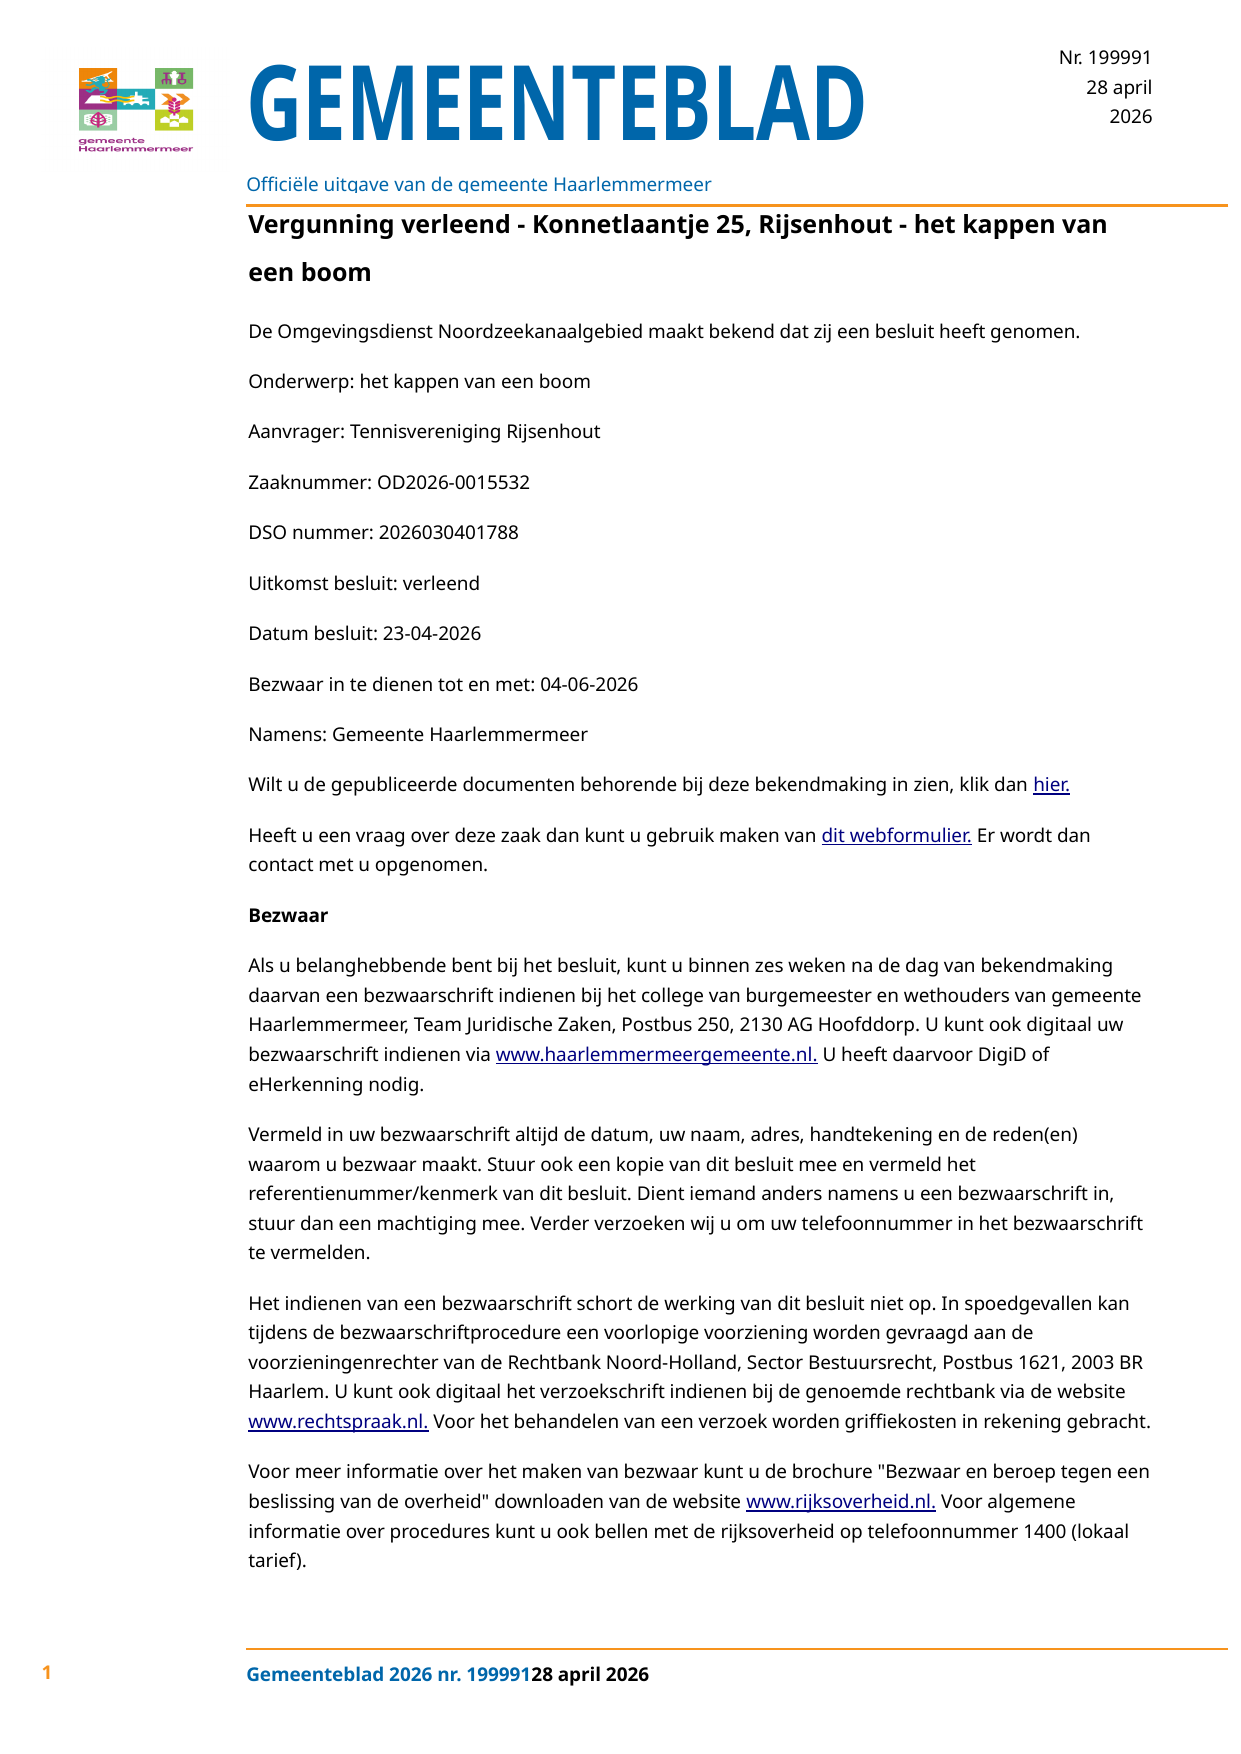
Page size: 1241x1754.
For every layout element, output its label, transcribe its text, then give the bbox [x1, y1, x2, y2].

picture [41, 47, 231, 172]
text Het indienen van een bezwaarschrift schort de werking van dit besluit niet op. In spoedgevallen kan tijdens de bezwaarschriftprocedure een voorlopige voorziening worden gevraagd aan de voorzieningenrechter van de Rechtbank Noord-Holland, Sector Bestuursrecht, Postbus 1621, 2003 BR Haarlem. U kunt ook digitaal het verzoekschrift indienen bij de genoemde rechtbank via de website www.rechtspraak.nl. Voor het behandelen van een verzoek worden griffiekosten in rekening gebracht. [248, 1290, 1152, 1434]
text Zaaknummer: OD2026-0015532 [248, 469, 1152, 495]
text De Omgevingsdienst Noordzeekanaalgebied maakt bekend dat zij een besluit heeft genomen. [248, 318, 1152, 344]
text Heeft u een vraag over deze zaak dan kunt u gebruik maken van dit webformulier. Er wordt dan contact met u opgenomen. [248, 822, 1152, 877]
text Voor meer informatie over het maken van bezwaar kunt u de brochure "Bezwaar en beroep tegen een beslissing van de overheid" downloaden van de website www.rijksoverheid.nl. Voor algemene informatie over procedures kunt u ook bellen met de rijksoverheid op telefoonnummer 1400 (lokaal tarief). [248, 1459, 1152, 1573]
text Aanvrager: Tennisvereniging Rijsenhout [248, 419, 1152, 444]
text Datum besluit: 23-04-2026 [248, 620, 1152, 646]
text Namens: Gemeente Haarlemmermeer [248, 721, 1152, 747]
text Wilt u de gepubliceerde documenten behorende bij deze bekendmaking in zien, klik dan hier. [248, 772, 1152, 797]
text Als u belanghebbende bent bij het besluit, kunt u binnen zes weken na de dag van bekendmaking daarvan een bezwaarschrift indienen bij het college van burgemeester en wethouders van gemeente Haarlemmermeer, Team Juridische Zaken, Postbus 250, 2130 AG Hoofddorp. U kunt ook digitaal uw bezwaarschrift indienen via www.haarlemmermeergemeente.nl. U heeft daarvoor DigiD of eHerkenning nodig. [248, 952, 1152, 1097]
text Vermeld in uw bezwaarschrift altijd de datum, uw naam, adres, handtekening en de reden(en) waarom u bezwaar maakt. Stuur ook een kopie van dit besluit mee en vermeld het referentienummer/kenmerk van dit besluit. Dient iemand anders namens u een bezwaarschrift in, stuur dan een machtiging mee. Verder verzoeken wij u om uw telefoonnummer in het bezwaarschrift te vermelden. [248, 1121, 1152, 1265]
text Uitkomst besluit: verleend [248, 570, 1152, 596]
text Onderwerp: het kappen van een boom [248, 368, 1152, 394]
text Bezwaar in te dienen tot en met: 04-06-2026 [248, 671, 1152, 697]
text Vergunning verleend - Konnetlaantje 25, Rijsenhout - het kappen van een boom [248, 207, 1152, 288]
text Bezwaar [248, 902, 1152, 928]
text DSO nummer: 2026030401788 [248, 519, 1152, 545]
